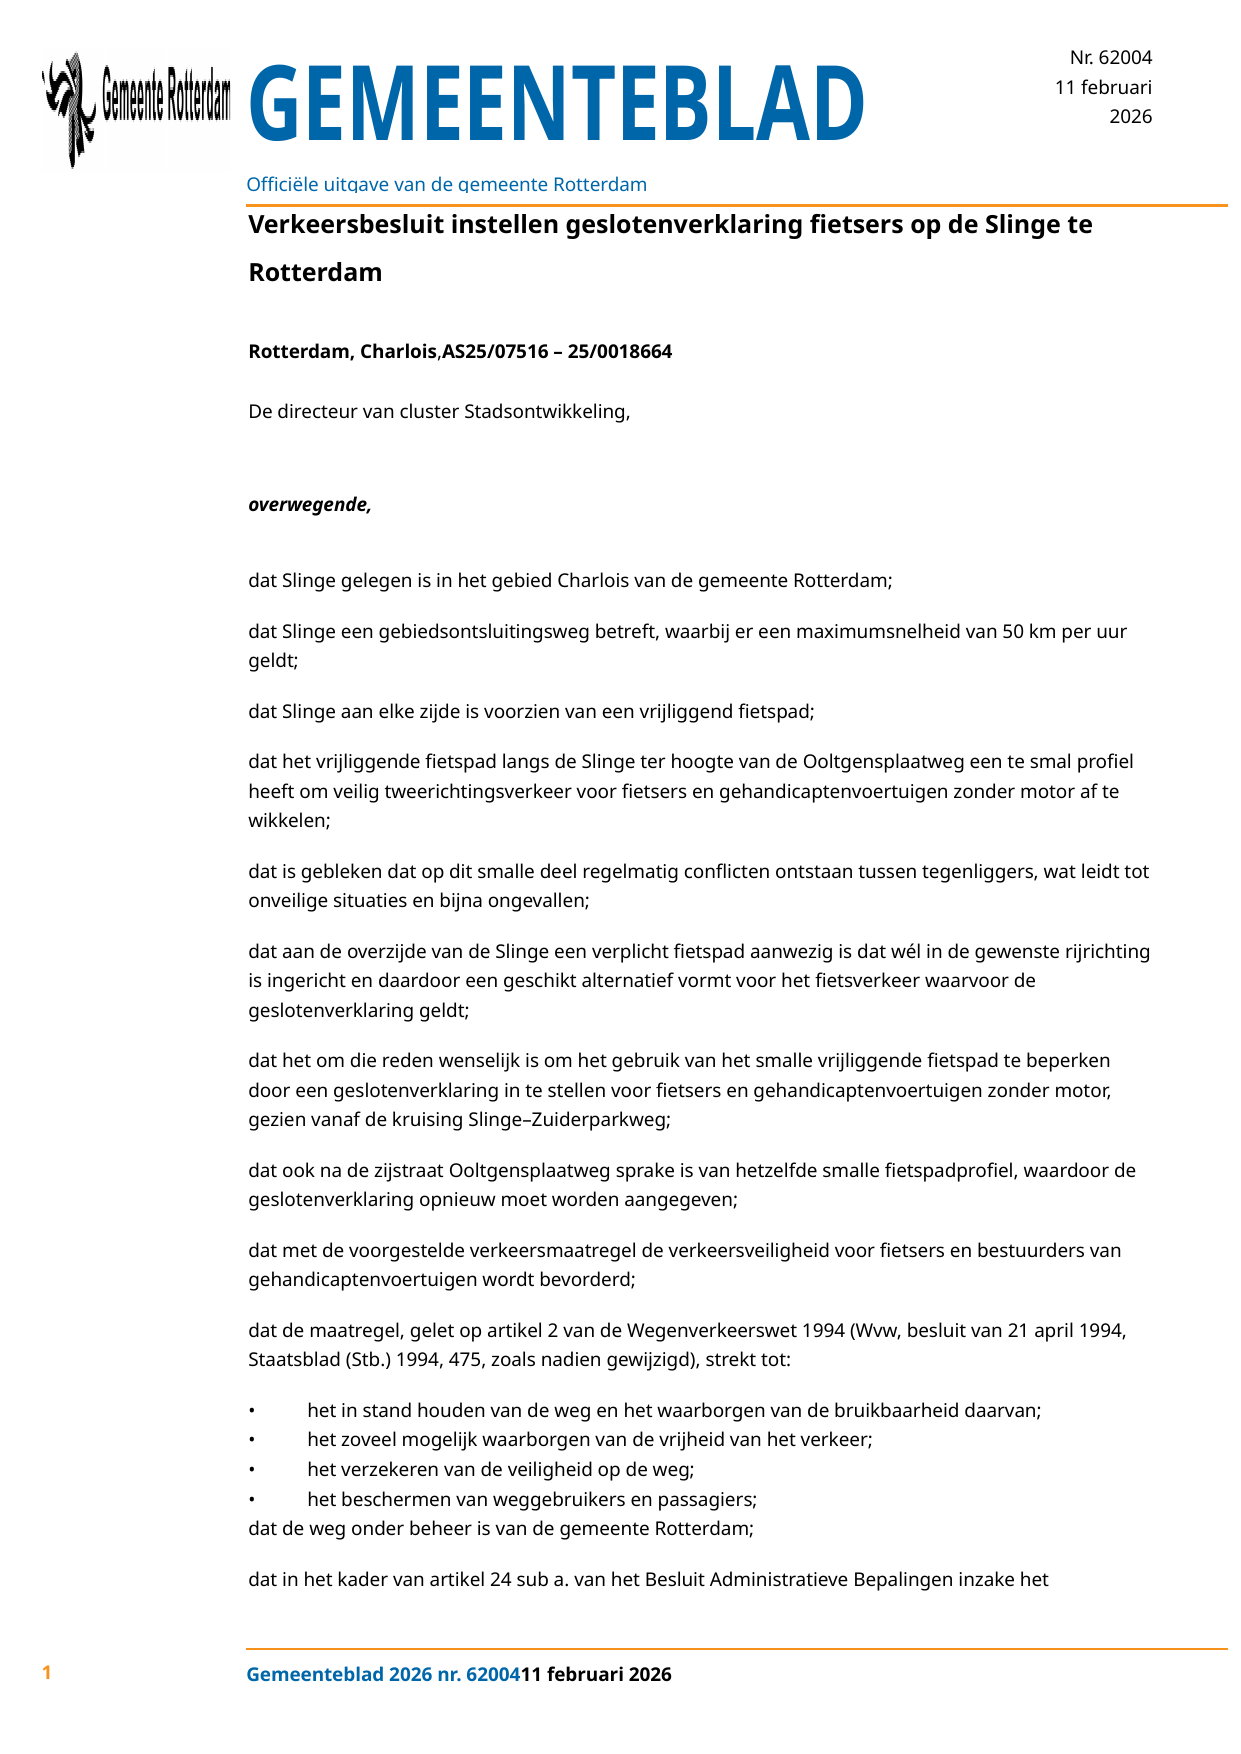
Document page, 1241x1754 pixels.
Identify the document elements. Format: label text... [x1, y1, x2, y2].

list het verzekeren van de veiligheid op de weg; [248, 1456, 1152, 1482]
text dat Slinge een gebiedsontsluitingsweg betreft, waarbij er een maximumsnelheid van 50 km per uur geldt; [248, 618, 1152, 673]
list het in stand houden van de weg en het waarborgen van de bruikbaarheid daarvan; [248, 1397, 1152, 1423]
text dat aan de overzijde van de Slinge een verplicht fietspad aanwezig is dat wél in de gewenste rijrichting is ingericht en daardoor een geschikt alternatief vormt voor het fietsverkeer waarvoor de geslotenverklaring geldt; [248, 938, 1152, 1023]
picture [41, 47, 231, 172]
text dat ook na de zijstraat Ooltgensplaatweg sprake is van hetzelfde smalle fietspadprofiel, waardoor de geslotenverklaring opnieuw moet worden aangegeven; [248, 1157, 1152, 1212]
text De directeur van cluster Stadsontwikkeling, [248, 398, 1152, 423]
text overwegende, [248, 491, 1152, 517]
text dat is gebleken dat op dit smalle deel regelmatig conflicten ontstaan tussen tegenliggers, wat leidt tot onveilige situaties en bijna ongevallen; [248, 858, 1152, 913]
text dat het om die reden wenselijk is om het gebruik van het smalle vrijliggende fietspad te beperken door een geslotenverklaring in te stellen voor fietsers en gehandicaptenvoertuigen zonder motor, gezien vanaf de kruising Slinge–Zuiderparkweg; [248, 1047, 1152, 1132]
text Verkeersbesluit instellen geslotenverklaring fietsers op de Slinge te Rotterdam [248, 207, 1152, 288]
list het beschermen van weggebruikers en passagiers; [248, 1486, 1152, 1512]
text dat Slinge gelegen is in het gebied Charlois van de gemeente Rotterdam; [248, 567, 1152, 593]
text dat Slinge aan elke zijde is voorzien van een vrijliggend fietspad; [248, 698, 1152, 724]
list het zoveel mogelijk waarborgen van de vrijheid van het verkeer; [248, 1427, 1152, 1452]
text dat de weg onder beheer is van de gemeente Rotterdam; [248, 1515, 1152, 1541]
text dat met de voorgestelde verkeersmaatregel de verkeersveiligheid voor fietsers en bestuurders van gehandicaptenvoertuigen wordt bevorderd; [248, 1237, 1152, 1292]
text dat in het kader van artikel 24 sub a. van het Besluit Administratieve Bepalingen inzake het [248, 1566, 1152, 1592]
text dat het vrijliggende fietspad langs de Slinge ter hoogte van de Ooltgensplaatweg een te smal profiel heeft om veilig tweerichtingsverkeer voor fietsers en gehandicaptenvoertuigen zonder motor af te wikkelen; [248, 748, 1152, 833]
text Rotterdam, Charlois,AS25/07516 – 25/0018664 [248, 339, 1152, 364]
text dat de maatregel, gelet op artikel 2 van de Wegenverkeerswet 1994 (Wvw, besluit van 21 april 1994, Staatsblad (Stb.) 1994, 475, zoals nadien gewijzigd), strekt tot: [248, 1317, 1152, 1372]
